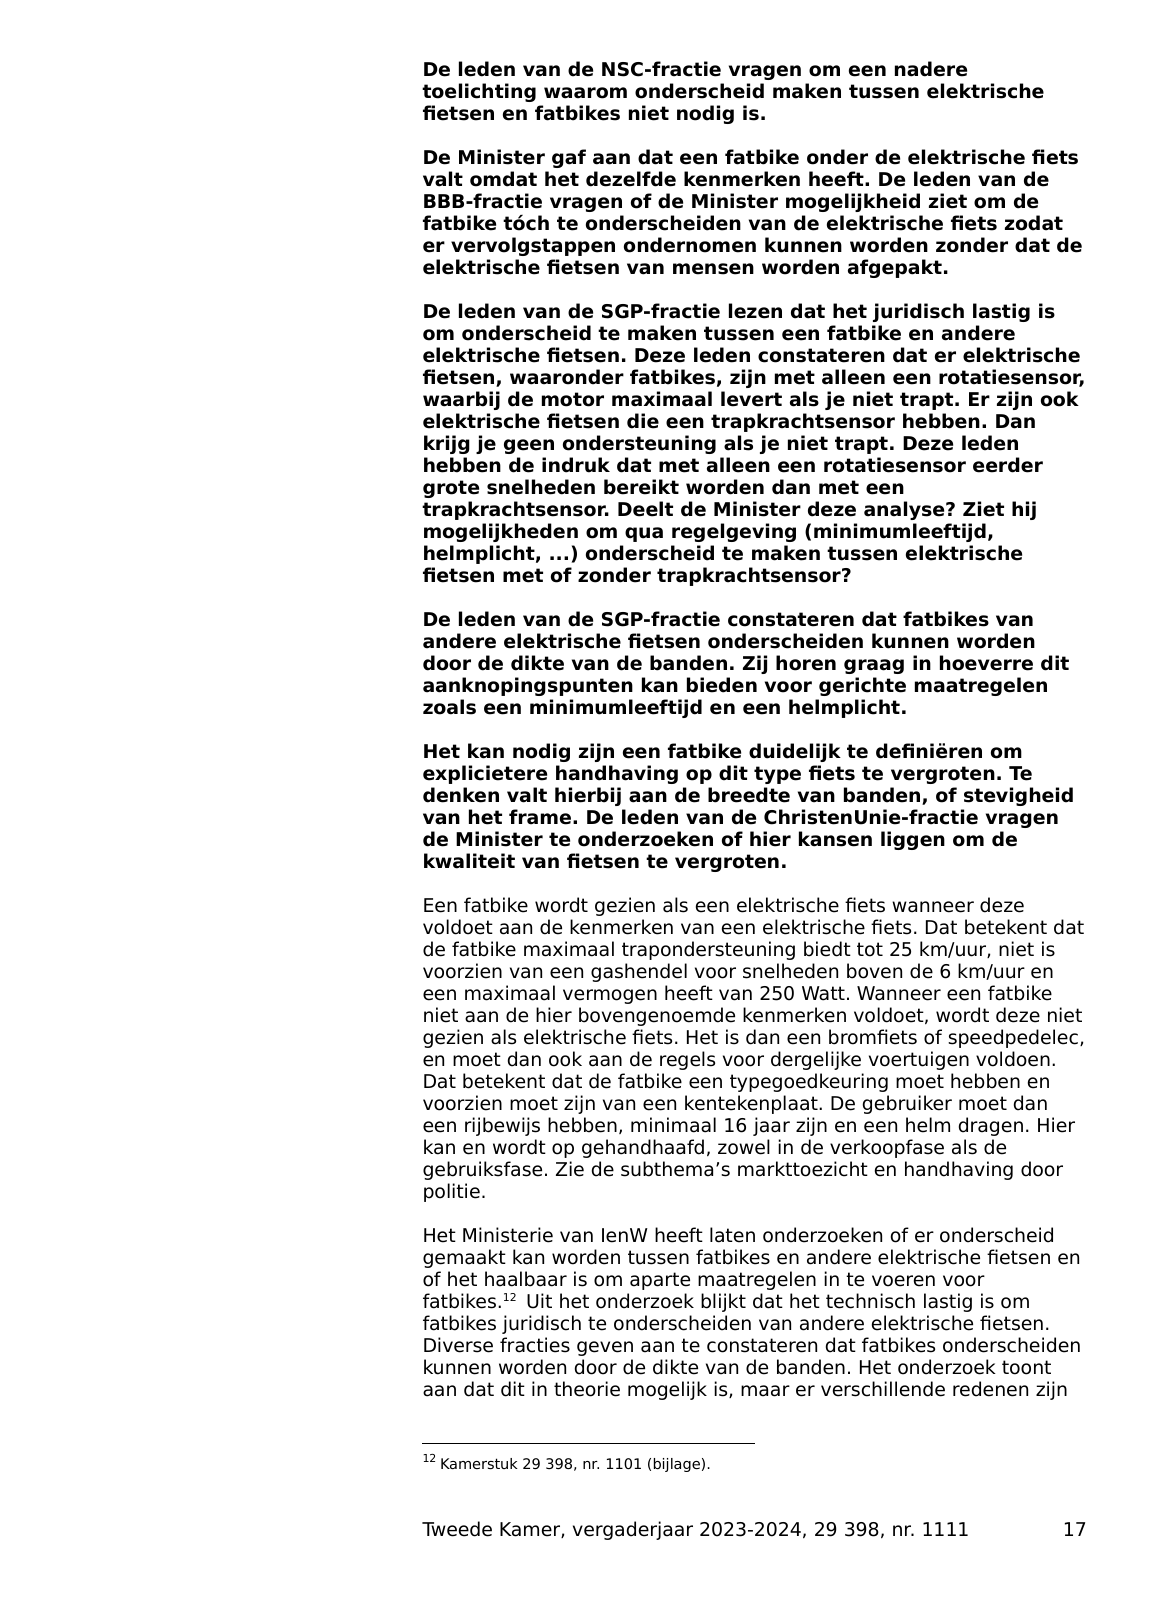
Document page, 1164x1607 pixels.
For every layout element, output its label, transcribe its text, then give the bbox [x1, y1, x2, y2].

text Het kan nodig zijn een fatbike duidelijk te definiëren om explicietere handhaving op dit type fiets te vergroten. Te denken valt hierbij aan de breedte van banden, of stevigheid van het frame. De leden van de ChristenUnie-fractie vragen de Minister te onderzoeken of hier kansen liggen om de kwaliteit van fietsen te vergroten. [422, 741, 1087, 873]
text De leden van de SGP-fractie lezen dat het juridisch lastig is om onderscheid te maken tussen een fatbike en andere elektrische fietsen. Deze leden constateren dat er elektrische fietsen, waaronder fatbikes, zijn met alleen een rotatiesensor, waarbij de motor maximaal levert als je niet trapt. Er zijn ook elektrische fietsen die een trapkrachtsensor hebben. Dan krijg je geen ondersteuning als je niet trapt. Deze leden hebben de indruk dat met alleen een rotatiesensor eerder grote snelheden bereikt worden dan met een trapkrachtsensor. Deelt de Minister deze analyse? Ziet hij mogelijkheden om qua regelgeving (minimumleeftijd, helmplicht, ...) onderscheid te maken tussen elektrische fietsen met of zonder trapkrachtsensor? [422, 301, 1087, 587]
text Het Ministerie van IenW heeft laten onderzoeken of er onderscheid gemaakt kan worden tussen fatbikes en andere elektrische fietsen en of het haalbaar is om aparte maatregelen in te voeren voor fatbikes. Uit het onderzoek blijkt dat het technisch lastig is om fatbikes juridisch te onderscheiden van andere elektrische fietsen. Diverse fracties geven aan te constateren dat fatbikes onderscheiden kunnen worden door de dikte van de banden. Het onderzoek toont aan dat dit in theorie mogelijk is, maar er verschillende redenen zijn [422, 1225, 1087, 1401]
text Een fatbike wordt gezien als een elektrische fiets wanneer deze voldoet aan de kenmerken van een elektrische fiets. Dat betekent dat de fatbike maximaal trapondersteuning biedt tot 25 km/uur, niet is voorzien van een gashendel voor snelheden boven de 6 km/uur en een maximaal vermogen heeft van 250 Watt. Wanneer een fatbike niet aan de hier bovengenoemde kenmerken voldoet, wordt deze niet gezien als elektrische fiets. Het is dan een bromfiets of speedpedelec, en moet dan ook aan de regels voor dergelijke voertuigen voldoen. Dat betekent dat de fatbike een typegoedkeuring moet hebben en voorzien moet zijn van een kentekenplaat. De gebruiker moet dan een rijbewijs hebben, minimaal 16 jaar zijn en een helm dragen. Hier kan en wordt op gehandhaafd, zowel in de verkoopfase als de gebruiksfase. Zie de subthema’s markttoezicht en handhaving door politie. [422, 895, 1087, 1203]
text De Minister gaf aan dat een fatbike onder de elektrische fiets valt omdat het dezelfde kenmerken heeft. De leden van de BBB-fractie vragen of de Minister mogelijkheid ziet om de fatbike tóch te onderscheiden van de elektrische fiets zodat er vervolgstappen ondernomen kunnen worden zonder dat de elektrische fietsen van mensen worden afgepakt. [422, 147, 1087, 279]
text Kamerstuk 29 398, nr. 1101 (bijlage). [422, 1452, 1087, 1474]
text De leden van de NSC-fractie vragen om een nadere toelichting waarom onderscheid maken tussen elektrische fietsen en fatbikes niet nodig is. [422, 59, 1087, 125]
text De leden van de SGP-fractie constateren dat fatbikes van andere elektrische fietsen onderscheiden kunnen worden door de dikte van de banden. Zij horen graag in hoeverre dit aanknopingspunten kan bieden voor gerichte maatregelen zoals een minimumleeftijd en een helmplicht. [422, 609, 1087, 719]
